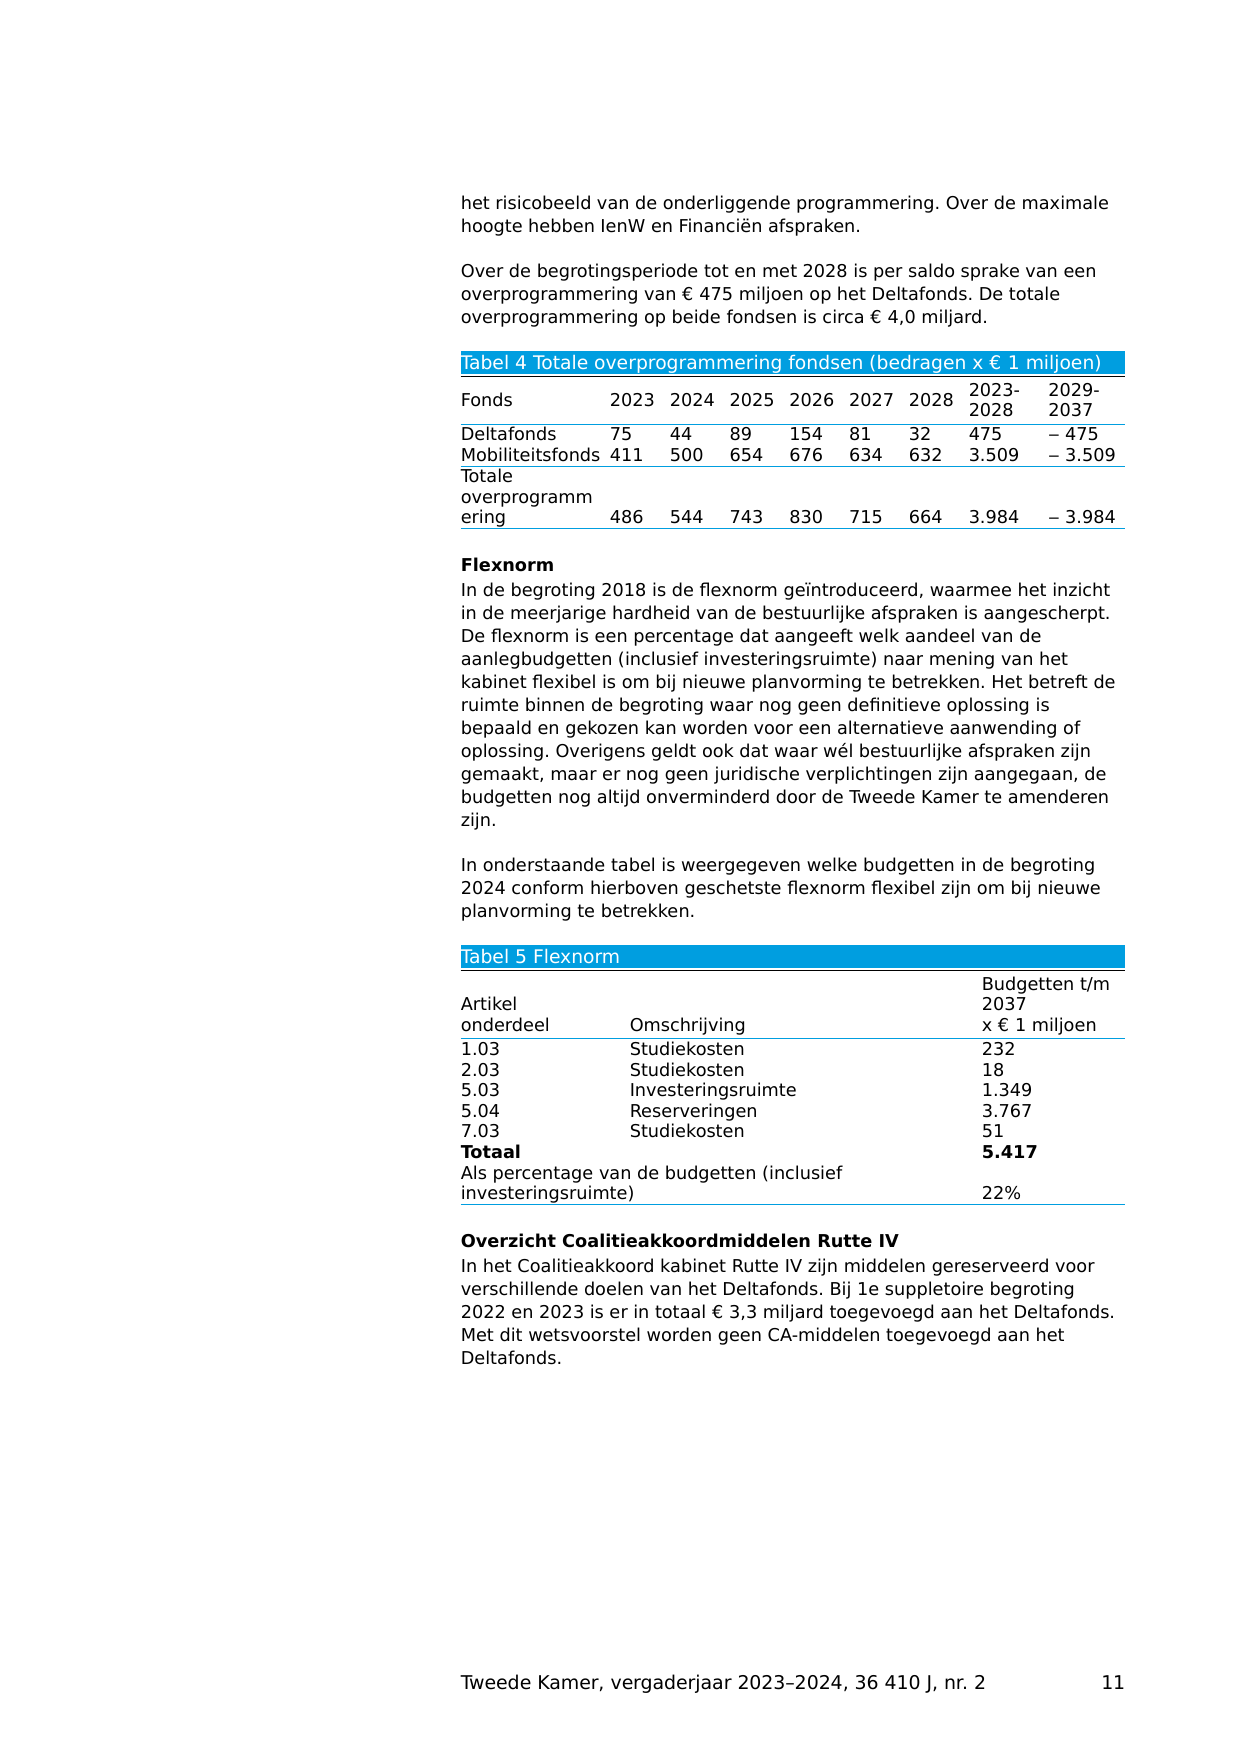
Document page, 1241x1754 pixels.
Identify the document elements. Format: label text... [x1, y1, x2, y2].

table_cell 1.03 [461, 1039, 627, 1059]
table_cell 1.349 [979, 1080, 1125, 1101]
table_cell 154 [786, 425, 846, 445]
table_cell 2029-2037 [1045, 377, 1125, 424]
table_cell Omschrijving [627, 971, 979, 1038]
text In het Coalitieakkoord kabinet Rutte IV zijn middelen gereserveerd voor verschillende doelen van het Deltafonds. Bij 1e suppletoire begroting 2022 en 2023 is er in totaal € 3,3 miljard toegevoegd aan het Deltafonds. Met dit wetsvoorstel worden geen CA-middelen toegevoegd aan het Deltafonds. [461, 1254, 1125, 1369]
table_cell ‒ 3.509 [1045, 445, 1125, 466]
table_cell Totaal [461, 1142, 627, 1163]
table_cell Reserveringen [627, 1101, 979, 1121]
table_cell 632 [906, 445, 966, 466]
table_cell 500 [667, 445, 726, 466]
table_cell Studiekosten [627, 1121, 979, 1142]
table_cell 743 [726, 467, 786, 528]
table_cell 2023-2028 [966, 377, 1045, 424]
table_cell Studiekosten [627, 1039, 979, 1059]
table_cell ‒ 475 [1045, 425, 1125, 445]
table_cell 830 [786, 467, 846, 528]
table_cell ‒ 3.984 [1045, 467, 1125, 528]
table_cell 654 [726, 445, 786, 466]
text In onderstaande tabel is weergegeven welke budgetten in de begroting 2024 conform hierboven geschetste flexnorm flexibel zijn om bij nieuwe planvorming te betrekken. [461, 853, 1125, 922]
text Overzicht Coalitieakkoordmiddelen Rutte IV [461, 1229, 1125, 1252]
table_cell 475 [966, 425, 1045, 445]
text Flexnorm [461, 553, 1125, 576]
table_cell 544 [667, 467, 726, 528]
text het risicobeeld van de onderliggende programmering. Over de maximale hoogte hebben IenW en Financiën afspraken. [461, 191, 1125, 237]
table_cell Als percentage van de budgetten (inclusief investeringsruimte) [461, 1163, 979, 1204]
table_cell 51 [979, 1121, 1125, 1142]
table_cell 3.509 [966, 445, 1045, 466]
table_cell 7.03 [461, 1121, 627, 1142]
table_cell Deltafonds [461, 425, 607, 445]
table_cell 5.04 [461, 1101, 627, 1121]
table_cell 2023 [607, 377, 667, 424]
table_cell 18 [979, 1060, 1125, 1080]
table_cell 3.767 [979, 1101, 1125, 1121]
table_cell 2.03 [461, 1060, 627, 1080]
table_cell 2027 [846, 377, 906, 424]
table_cell 89 [726, 425, 786, 445]
table_cell [627, 1142, 979, 1163]
table_cell 715 [846, 467, 906, 528]
table_cell 32 [906, 425, 966, 445]
table_cell 2026 [786, 377, 846, 424]
table_cell 486 [607, 467, 667, 528]
table_cell 75 [607, 425, 667, 445]
table_cell 411 [607, 445, 667, 466]
table_cell 664 [906, 467, 966, 528]
table_cell 2028 [906, 377, 966, 424]
table_cell 5.03 [461, 1080, 627, 1101]
text In de begroting 2018 is de flexnorm geïntroduceerd, waarmee het inzicht in de meerjarige hardheid van de bestuurlijke afspraken is aangescherpt. De flexnorm is een percentage dat aangeeft welk aandeel van de aanlegbudgetten (inclusief investeringsruimte) naar mening van het kabinet flexibel is om bij nieuwe planvorming te betrekken. Het betreft de ruimte binnen de begroting waar nog geen definitieve oplossing is bepaald en gekozen kan worden voor een alternatieve aanwending of oplossing. Overigens geldt ook dat waar wél bestuurlijke afspraken zijn gemaakt, maar er nog geen juridische verplichtingen zijn aangegaan, de budgetten nog altijd onverminderd door de Tweede Kamer te amenderen zijn. [461, 578, 1125, 831]
table_cell 3.984 [966, 467, 1045, 528]
text Over de begrotingsperiode tot en met 2028 is per saldo sprake van een overprogrammering van € 475 miljoen op het Deltafonds. De totale overprogrammering op beide fondsen is circa € 4,0 miljard. [461, 259, 1125, 328]
table_cell 2024 [667, 377, 726, 424]
table_cell 634 [846, 445, 906, 466]
table_cell 676 [786, 445, 846, 466]
table_cell Fonds [461, 377, 607, 424]
table_cell 44 [667, 425, 726, 445]
table_cell 5.417 [979, 1142, 1125, 1163]
table_cell 2025 [726, 377, 786, 424]
table_cell Totale overprogrammering [461, 467, 607, 528]
table_cell Studiekosten [627, 1060, 979, 1080]
table_cell 232 [979, 1039, 1125, 1059]
table_cell 81 [846, 425, 906, 445]
table_cell 22% [979, 1163, 1125, 1204]
table_cell Artikel onderdeel [461, 971, 627, 1038]
table_cell Budgetten t/m 2037 x € 1 miljoen [979, 971, 1125, 1038]
table_cell Mobiliteitsfonds [461, 445, 607, 466]
table_cell Investeringsruimte [627, 1080, 979, 1101]
